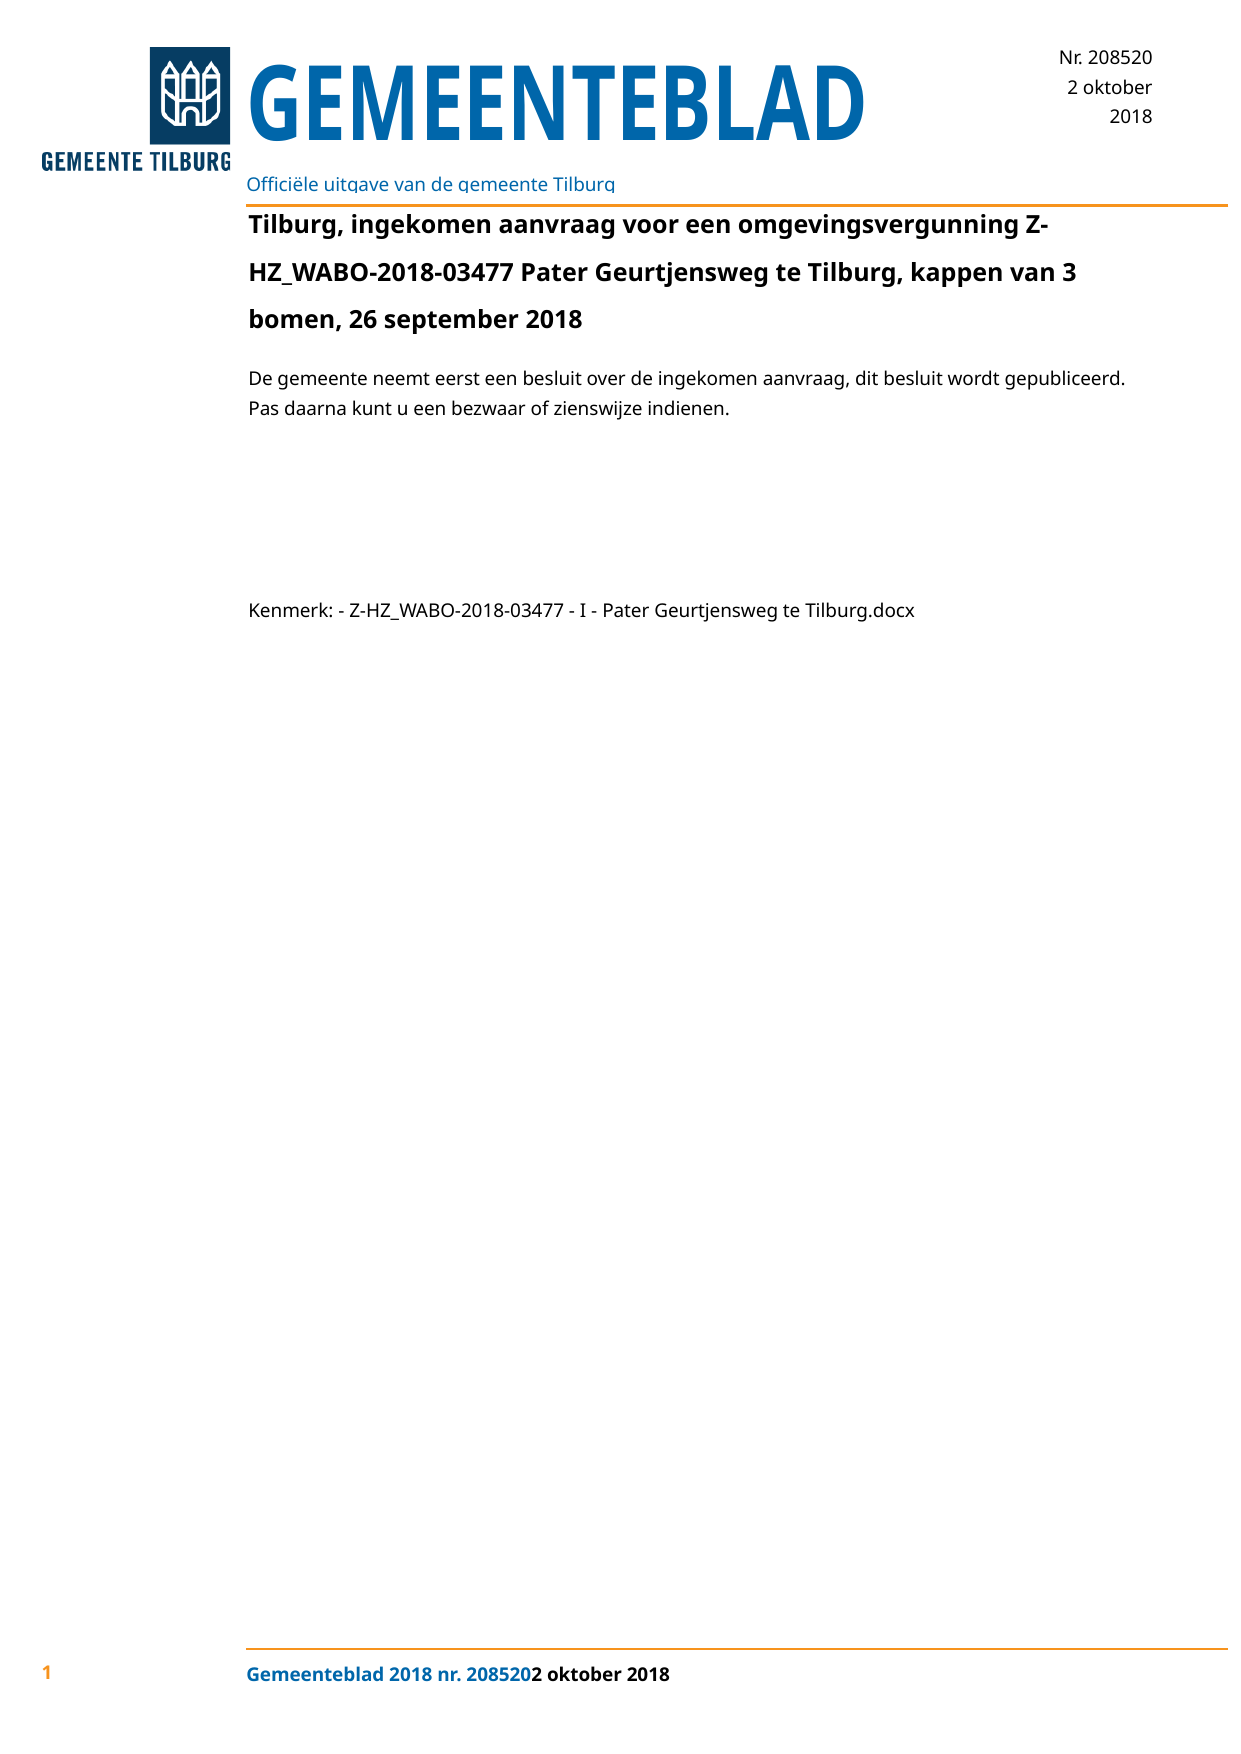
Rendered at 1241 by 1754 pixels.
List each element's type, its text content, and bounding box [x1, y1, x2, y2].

text Tilburg, ingekomen aanvraag voor een omgevingsvergunning Z-HZ_WABO-2018-03477 Pater Geurtjensweg te Tilburg, kappen van 3 bomen, 26 september 2018 [248, 207, 1152, 336]
picture [41, 47, 231, 172]
text Kenmerk: - Z-HZ_WABO-2018-03477 - I - Pater Geurtjensweg te Tilburg.docx [248, 597, 1152, 622]
text De gemeente neemt eerst een besluit over de ingekomen aanvraag, dit besluit wordt gepubliceerd. Pas daarna kunt u een bezwaar of zienswijze indienen. [248, 366, 1152, 421]
